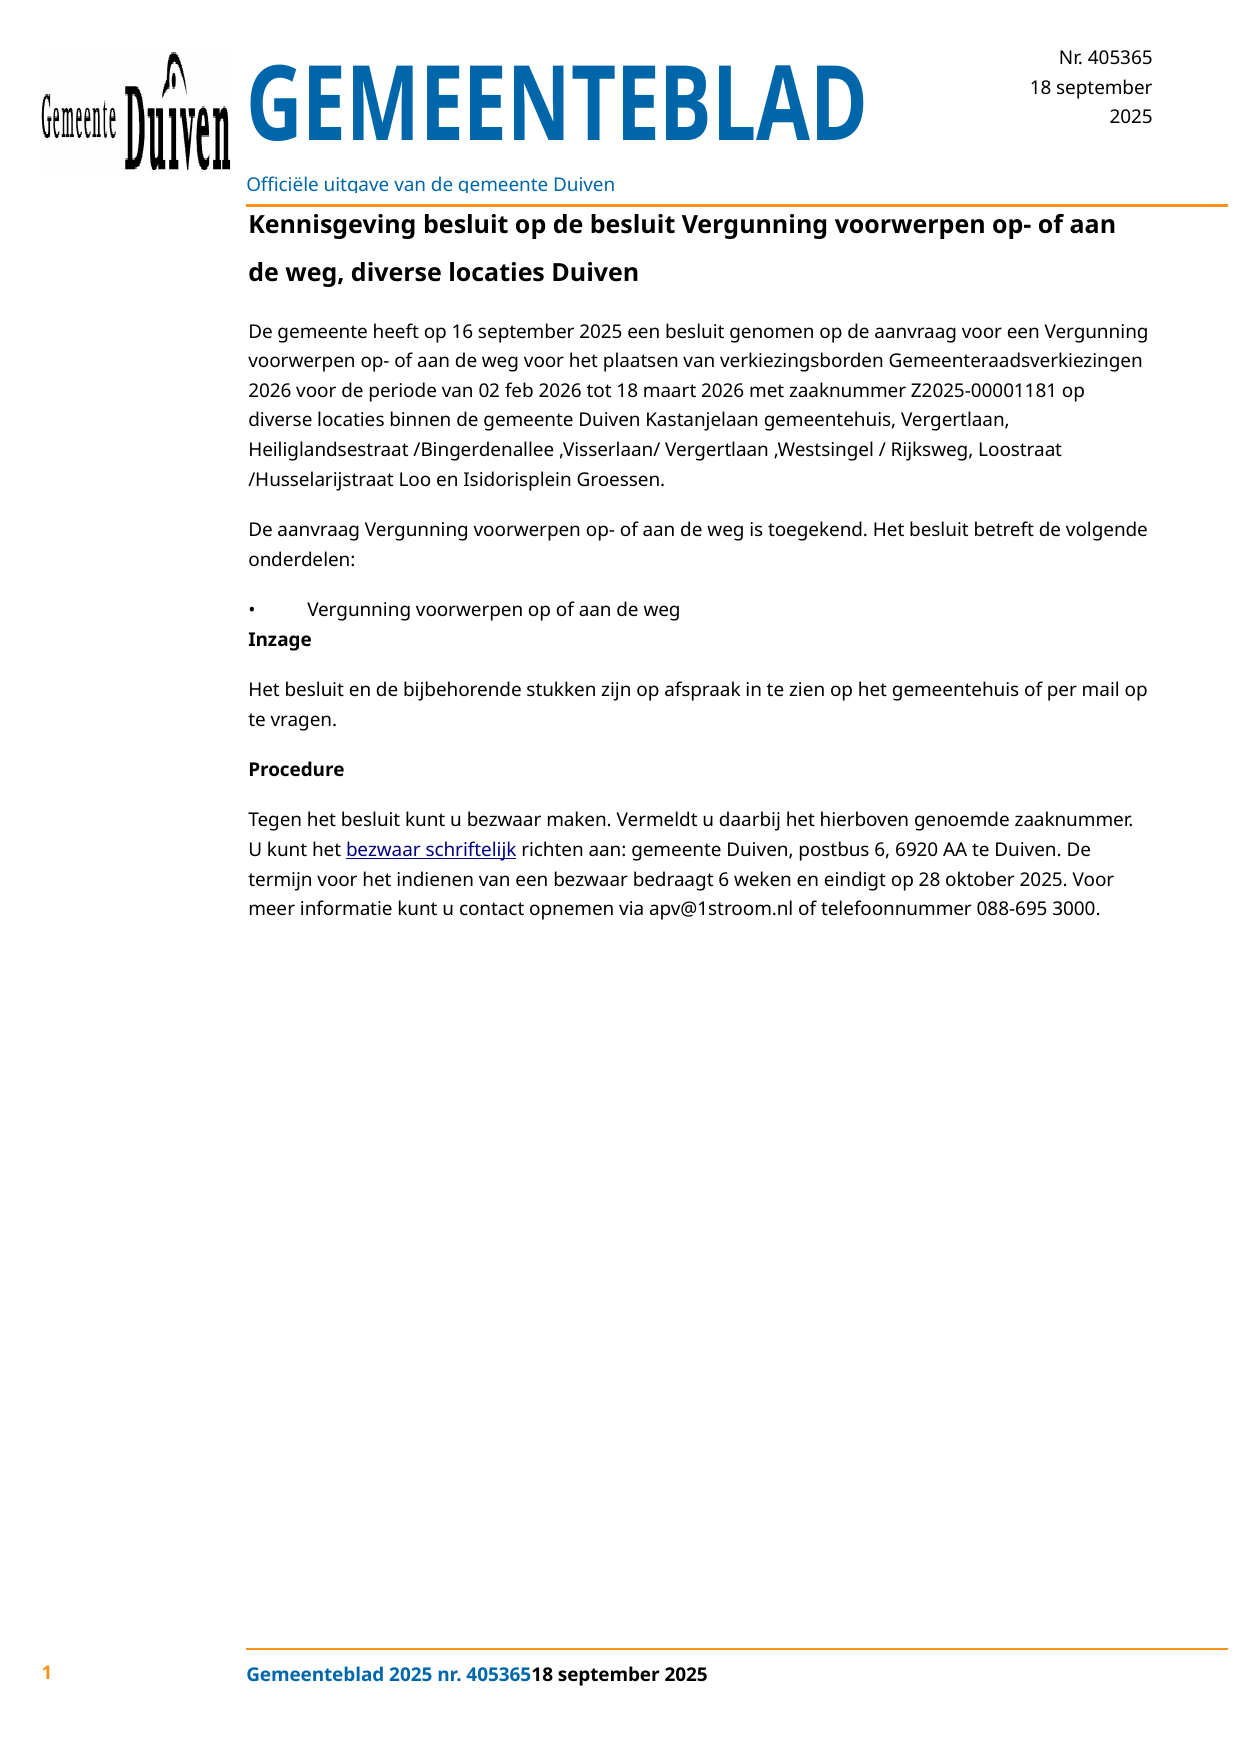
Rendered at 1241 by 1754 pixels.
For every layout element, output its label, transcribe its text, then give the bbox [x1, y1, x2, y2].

text De aanvraag Vergunning voorwerpen op- of aan de weg is toegekend. Het besluit betreft de volgende onderdelen: [248, 516, 1152, 572]
text Procedure [248, 756, 1152, 782]
text Inzage [248, 626, 1152, 652]
text De gemeente heeft op 16 september 2025 een besluit genomen op de aanvraag voor een Vergunning voorwerpen op- of aan de weg voor het plaatsen van verkiezingsborden Gemeenteraadsverkiezingen 2026 voor de periode van 02 feb 2026 tot 18 maart 2026 met zaaknummer Z2025-00001181 op diverse locaties binnen de gemeente Duiven Kastanjelaan gemeentehuis, Vergertlaan, Heiliglandsestraat /Bingerdenallee ,Visserlaan/ Vergertlaan ,Westsingel / Rijksweg, Loostraat /Husselarijstraat Loo en Isidorisplein Groessen. [248, 318, 1152, 492]
list Vergunning voorwerpen op of aan de weg [248, 596, 1152, 622]
text Het besluit en de bijbehorende stukken zijn op afspraak in te zien op het gemeentehuis of per mail op te vragen. [248, 676, 1152, 732]
picture [41, 47, 231, 172]
text Kennisgeving besluit op de besluit Vergunning voorwerpen op- of aan de weg, diverse locaties Duiven [248, 207, 1152, 288]
text Tegen het besluit kunt u bezwaar maken. Vermeldt u daarbij het hierboven genoemde zaaknummer. U kunt het bezwaar schriftelijk richten aan: gemeente Duiven, postbus 6, 6920 AA te Duiven. De termijn voor het indienen van een bezwaar bedraagt 6 weken en eindigt op 28 oktober 2025. Voor meer informatie kunt u contact opnemen via apv@1stroom.nl of telefoonnummer 088-695 3000. [248, 807, 1152, 921]
